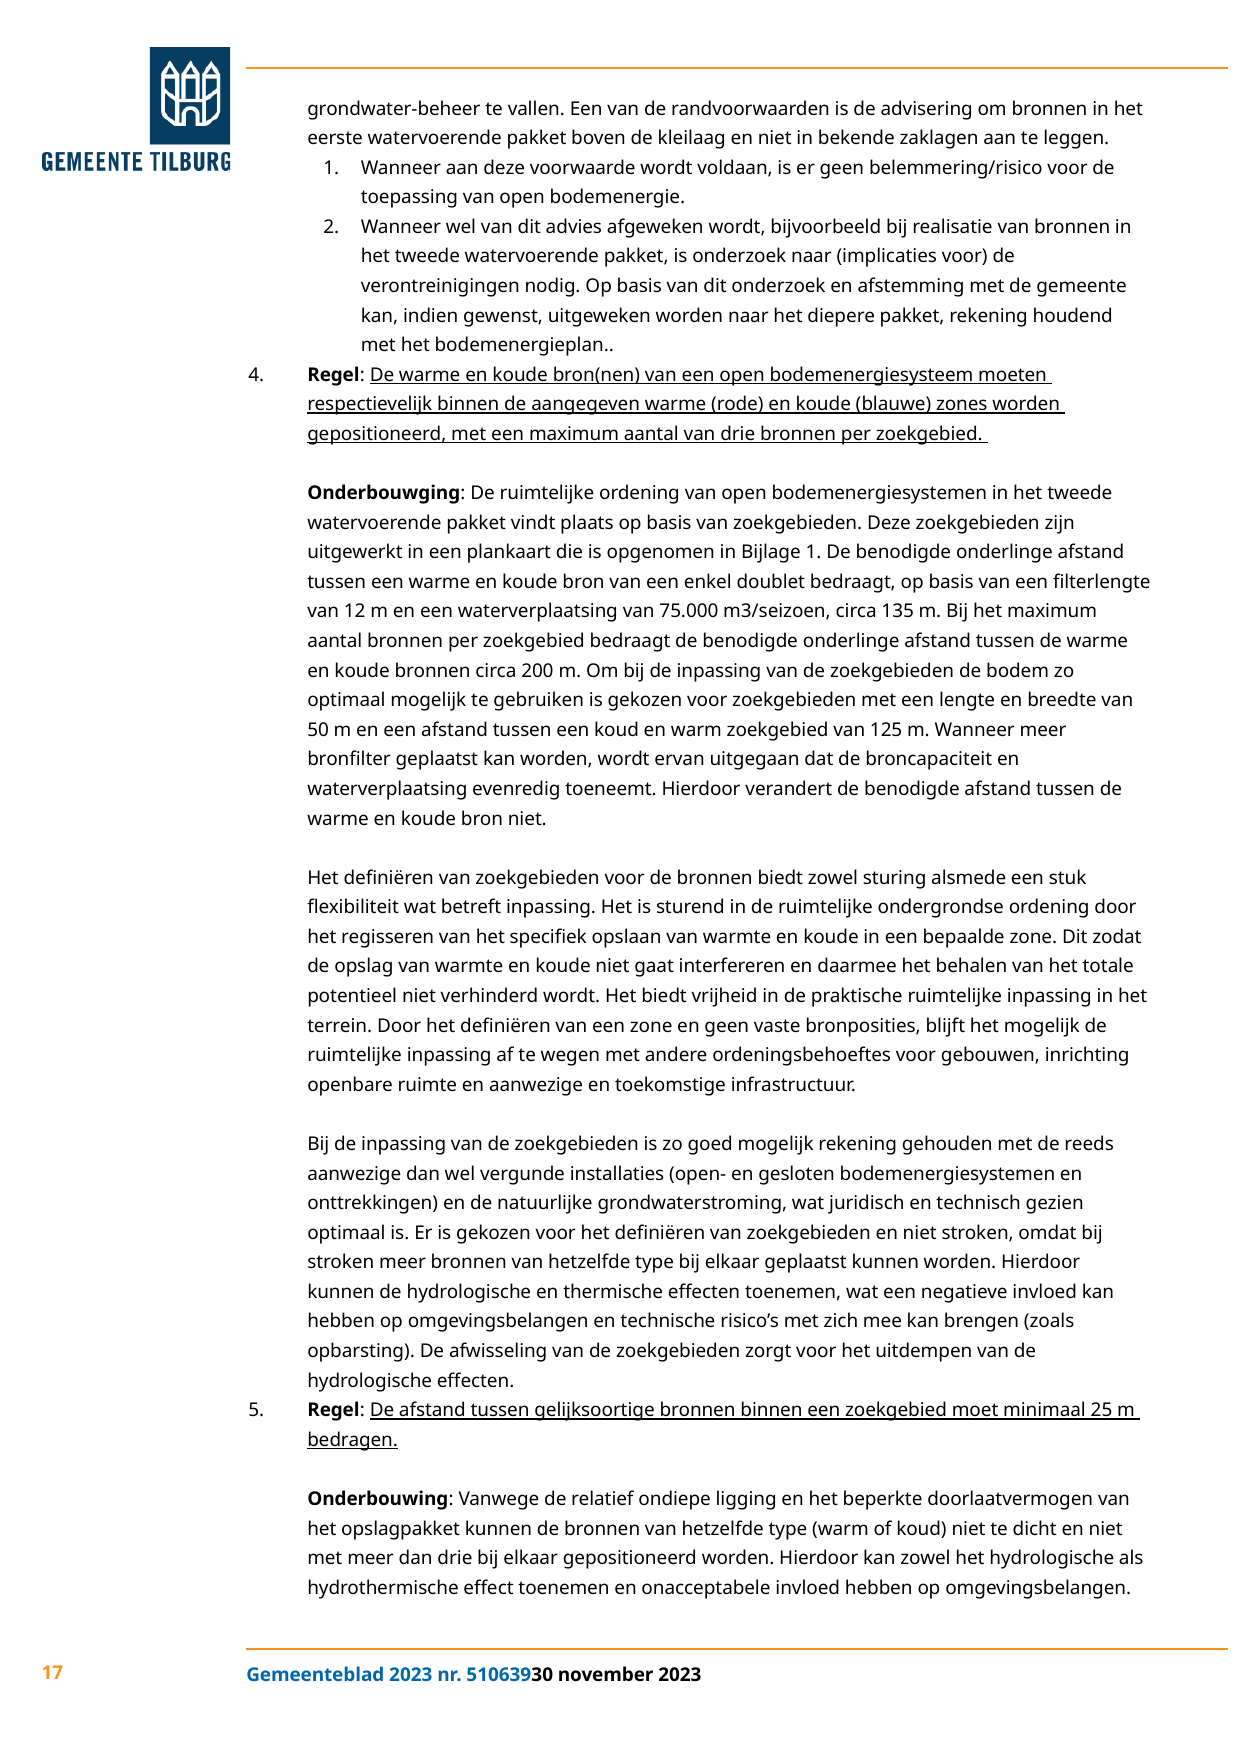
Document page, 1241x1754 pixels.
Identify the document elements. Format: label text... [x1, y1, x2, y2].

list Het definiëren van zoekgebieden voor de bronnen biedt zowel sturing alsmede een stuk flexibiliteit wat betreft inpassing. Het is sturend in de ruimtelijke ondergrondse ordening door het regisseren van het specifiek opslaan van warmte en koude in een bepaalde zone. Dit zodat de opslag van warmte en koude niet gaat interfereren en daarmee het behalen van het totale potentieel niet verhinderd wordt. Het biedt vrijheid in de praktische ruimtelijke inpassing in het terrein. Door het definiëren van een zone en geen vaste bronposities, blijft het mogelijk de ruimtelijke inpassing af te wegen met andere ordeningsbehoeftes voor gebouwen, inrichting openbare ruimte en aanwezige en toekomstige infrastructuur. [248, 864, 1152, 1097]
list Wanneer aan deze voorwaarde wordt voldaan, is er geen belemmering/risico voor de toepassing van open bodemenergie. [323, 154, 1152, 209]
list Regel: De warme en koude bron(nen) van een open bodemenergiesysteem moeten respectievelijk binnen de aangegeven warme (rode) en koude (blauwe) zones worden gepositioneerd, met een maximum aantal van drie bronnen per zoekgebied. [248, 361, 1152, 446]
list Wanneer wel van dit advies afgeweken wordt, bijvoorbeeld bij realisatie van bronnen in het tweede watervoerende pakket, is onderzoek naar (implicaties voor) de verontreinigingen nodig. Op basis van dit onderzoek en afstemming met de gemeente kan, indien gewenst, uitgeweken worden naar het diepere pakket, rekening houdend met het bodemenergieplan.. [323, 213, 1152, 357]
list Regel: De afstand tussen gelijksoortige bronnen binnen een zoekgebied moet minimaal 25 m bedragen. [248, 1396, 1152, 1452]
list Onderbouwging: De ruimtelijke ordening van open bodemenergiesystemen in het tweede watervoerende pakket vindt plaats op basis van zoekgebieden. Deze zoekgebieden zijn uitgewerkt in een plankaart die is opgenomen in Bijlage 1. De benodigde onderlinge afstand tussen een warme en koude bron van een enkel doublet bedraagt, op basis van een filterlengte van 12 m en een waterverplaatsing van 75.000 m3/seizoen, circa 135 m. Bij het maximum aantal bronnen per zoekgebied bedraagt de benodigde onderlinge afstand tussen de warme en koude bronnen circa 200 m. Om bij de inpassing van de zoekgebieden de bodem zo optimaal mogelijk te gebruiken is gekozen voor zoekgebieden met een lengte en breedte van 50 m en een afstand tussen een koud en warm zoekgebied van 125 m. Wanneer meer bronfilter geplaatst kan worden, wordt ervan uitgegaan dat de broncapaciteit en waterverplaatsing evenredig toeneemt. Hierdoor verandert de benodigde afstand tussen de warme en koude bron niet. [248, 479, 1152, 831]
list grondwater-beheer te vallen. Een van de randvoorwaarden is de advisering om bronnen in het eerste watervoerende pakket boven de kleilaag en niet in bekende zaklagen aan te leggen. [248, 95, 1152, 150]
picture [41, 47, 231, 172]
list Bij de inpassing van de zoekgebieden is zo goed mogelijk rekening gehouden met de reeds aanwezige dan wel vergunde installaties (open- en gesloten bodemenergiesystemen en onttrekkingen) en de natuurlijke grondwaterstroming, wat juridisch en technisch gezien optimaal is. Er is gekozen voor het definiëren van zoekgebieden en niet stroken, omdat bij stroken meer bronnen van hetzelfde type bij elkaar geplaatst kunnen worden. Hierdoor kunnen de hydrologische en thermische effecten toenemen, wat een negatieve invloed kan hebben op omgevingsbelangen en technische risico’s met zich mee kan brengen (zoals opbarsting). De afwisseling van de zoekgebieden zorgt voor het uitdempen van de hydrologische effecten. [248, 1130, 1152, 1393]
list Onderbouwing: Vanwege de relatief ondiepe ligging en het beperkte doorlaatvermogen van het opslagpakket kunnen de bronnen van hetzelfde type (warm of koud) niet te dicht en niet met meer dan drie bij elkaar gepositioneerd worden. Hierdoor kan zowel het hydrologische als hydrothermische effect toenemen en onacceptabele invloed hebben op omgevingsbelangen. [248, 1485, 1152, 1600]
